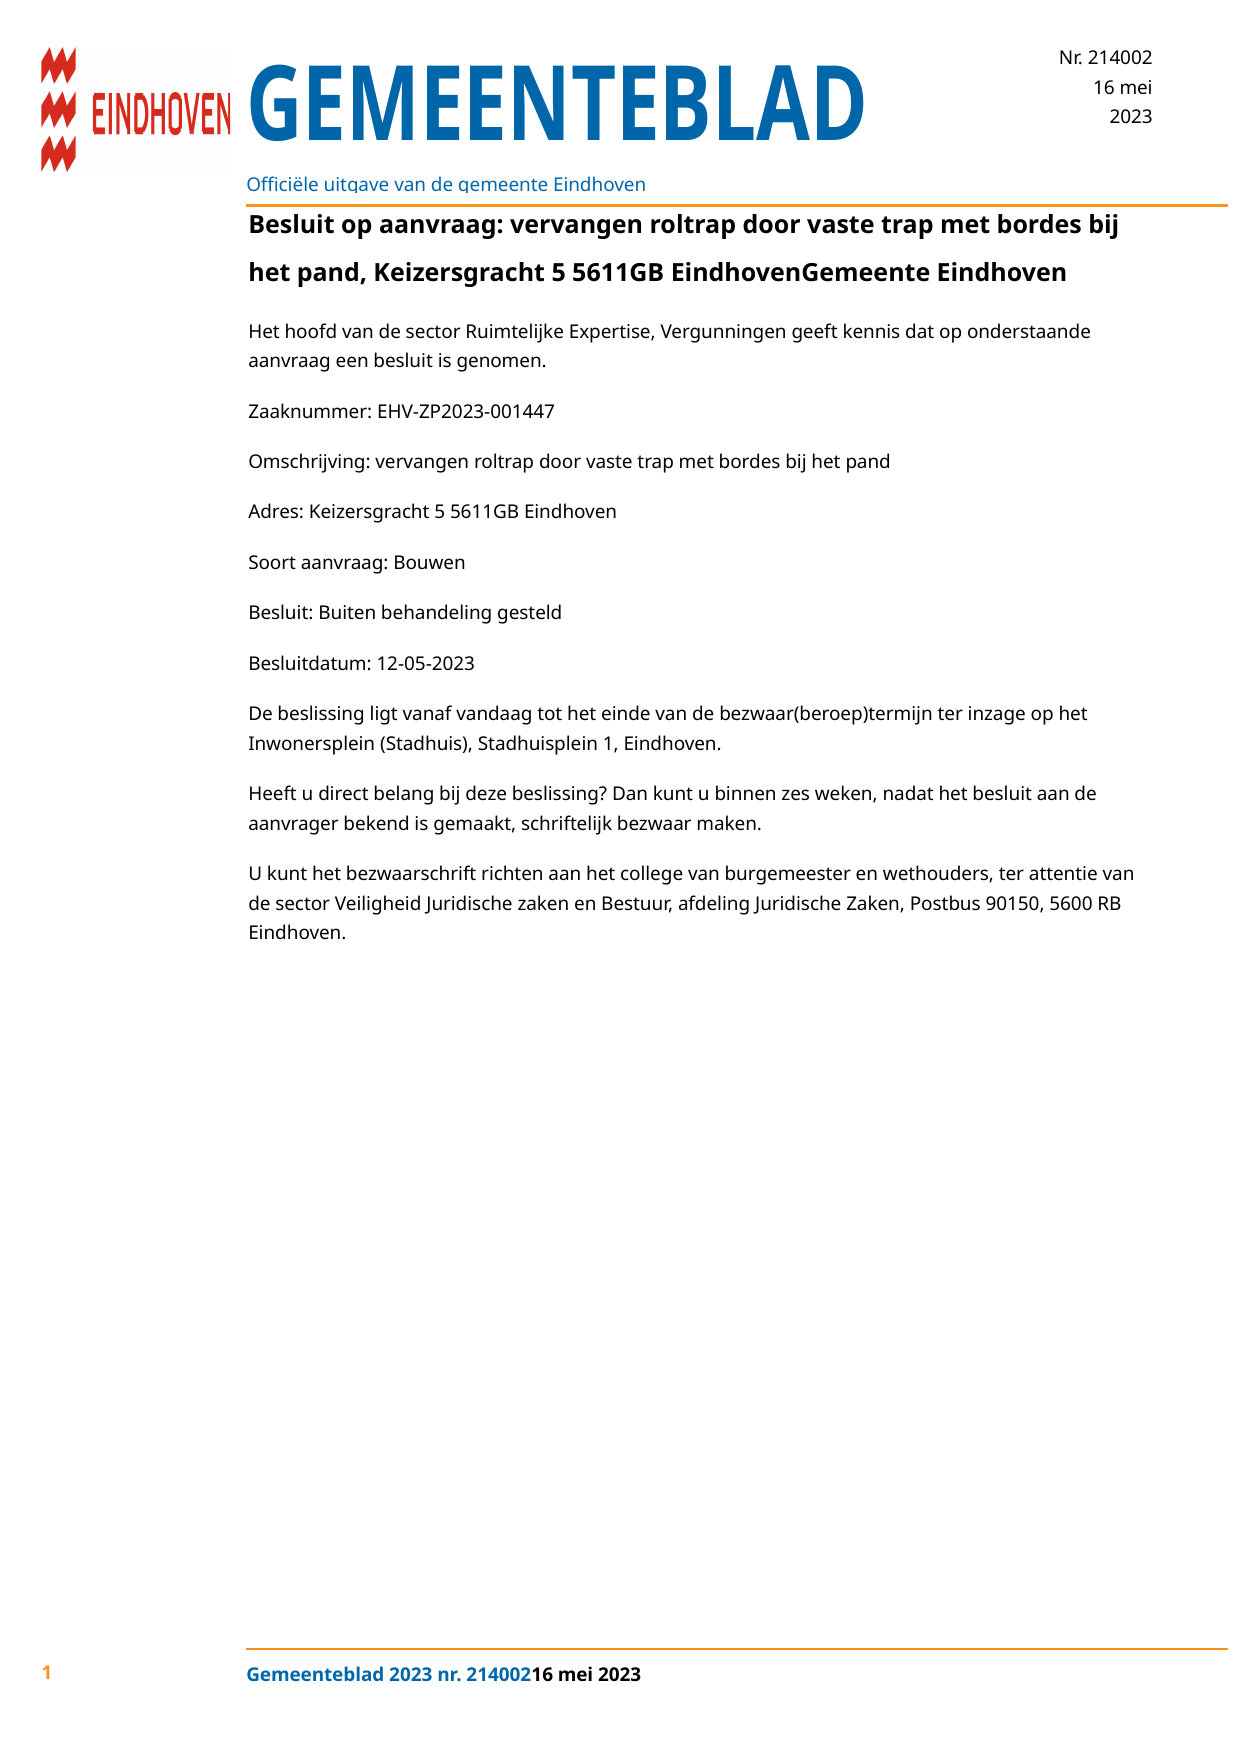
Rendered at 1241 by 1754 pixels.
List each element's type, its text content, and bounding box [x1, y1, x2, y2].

text Zaaknummer: EHV-ZP2023-001447 [248, 398, 1152, 424]
picture [41, 47, 231, 172]
text Besluit: Buiten behandeling gesteld [248, 599, 1152, 625]
text De beslissing ligt vanaf vandaag tot het einde van de bezwaar(beroep)termijn ter inzage op het Inwonersplein (Stadhuis), Stadhuisplein 1, Eindhoven. [248, 700, 1152, 756]
text Het hoofd van de sector Ruimtelijke Expertise, Vergunningen geeft kennis dat op onderstaande aanvraag een besluit is genomen. [248, 318, 1152, 373]
text Omschrijving: vervangen roltrap door vaste trap met bordes bij het pand [248, 448, 1152, 474]
text Besluit op aanvraag: vervangen roltrap door vaste trap met bordes bij het pand, Keizersgracht 5 5611GB EindhovenGemeente Eindhoven [248, 207, 1152, 288]
text Heeft u direct belang bij deze beslissing? Dan kunt u binnen zes weken, nadat het besluit aan de aanvrager bekend is gemaakt, schriftelijk bezwaar maken. [248, 780, 1152, 836]
text U kunt het bezwaarschrift richten aan het college van burgemeester en wethouders, ter attentie van de sector Veiligheid Juridische zaken en Bestuur, afdeling Juridische Zaken, Postbus 90150, 5600 RB Eindhoven. [248, 860, 1152, 945]
text Besluitdatum: 12-05-2023 [248, 650, 1152, 676]
text Adres: Keizersgracht 5 5611GB Eindhoven [248, 499, 1152, 524]
text Soort aanvraag: Bouwen [248, 549, 1152, 575]
